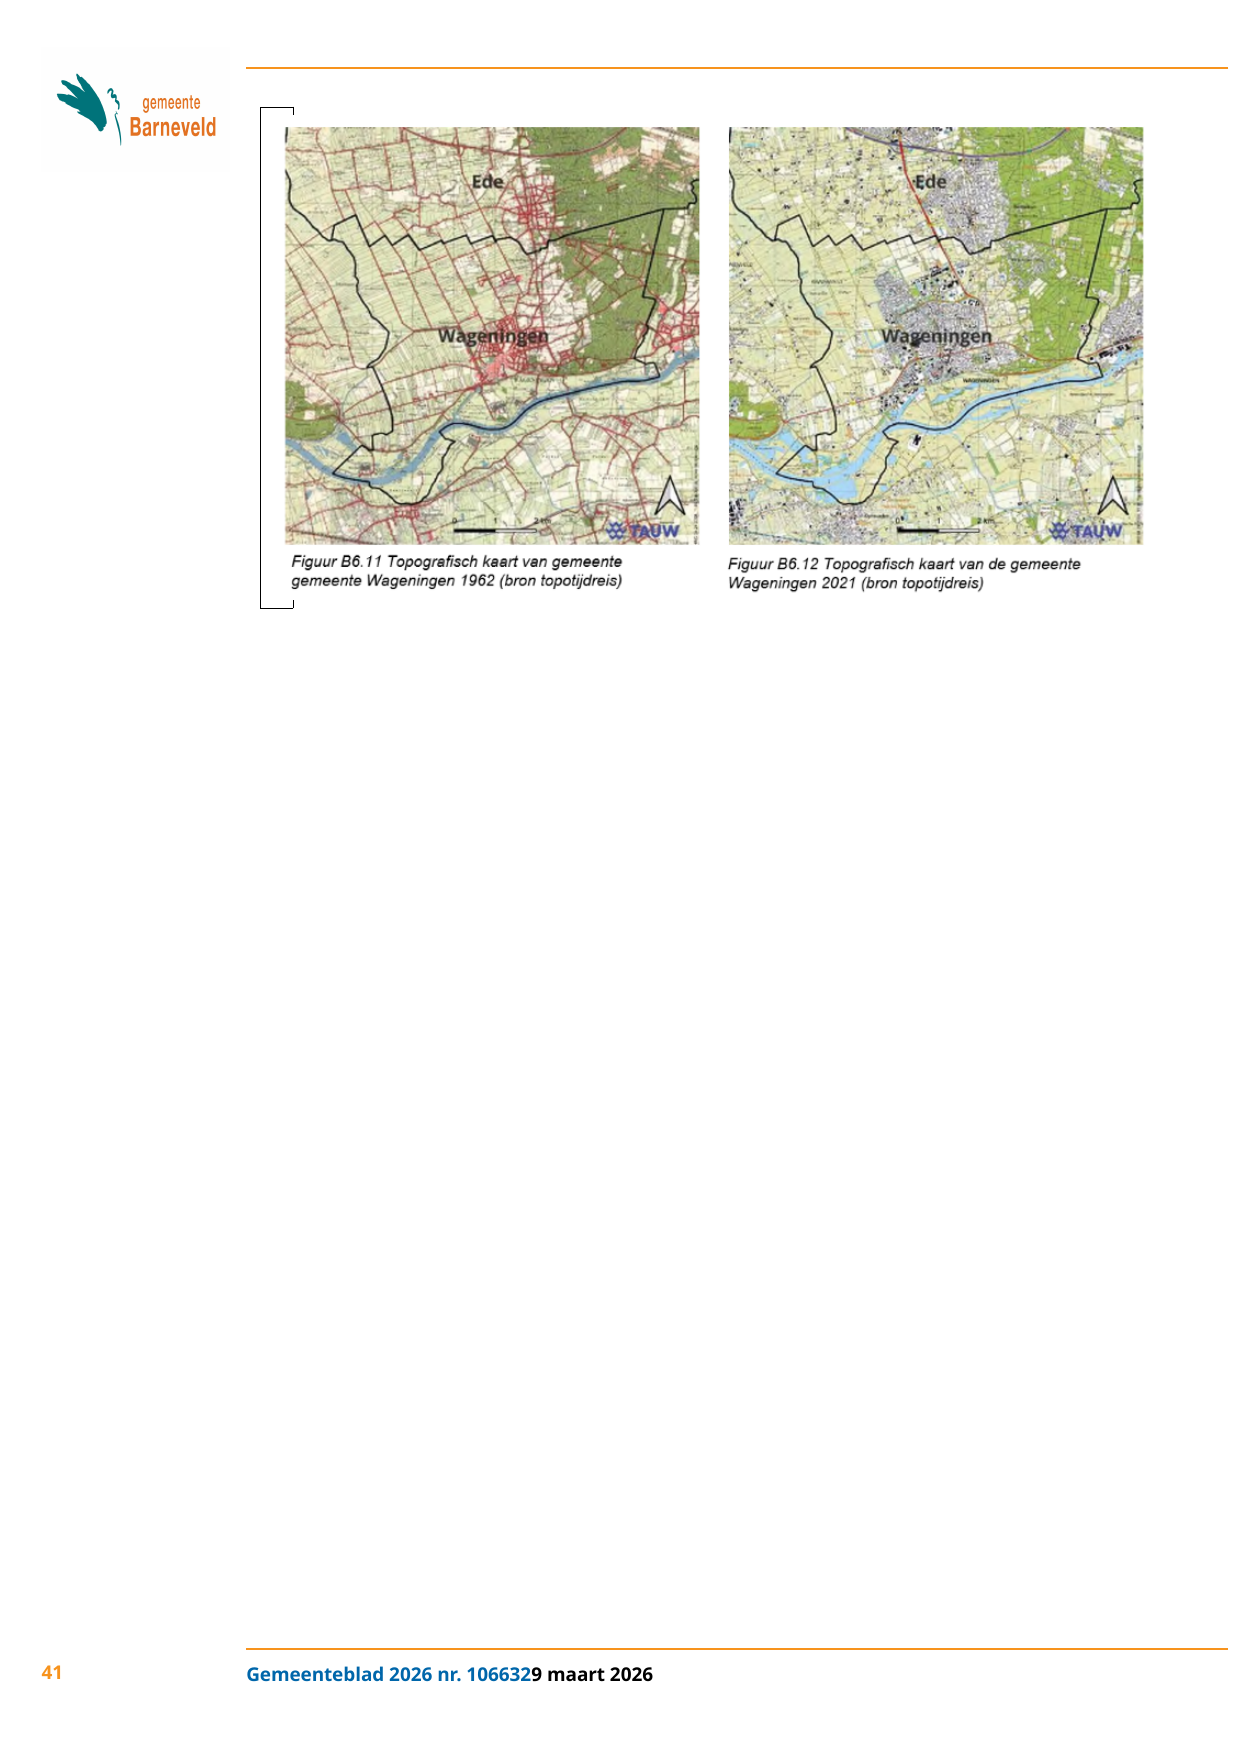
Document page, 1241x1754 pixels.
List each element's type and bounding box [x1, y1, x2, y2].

picture [268, 115, 1155, 600]
picture [41, 47, 231, 172]
